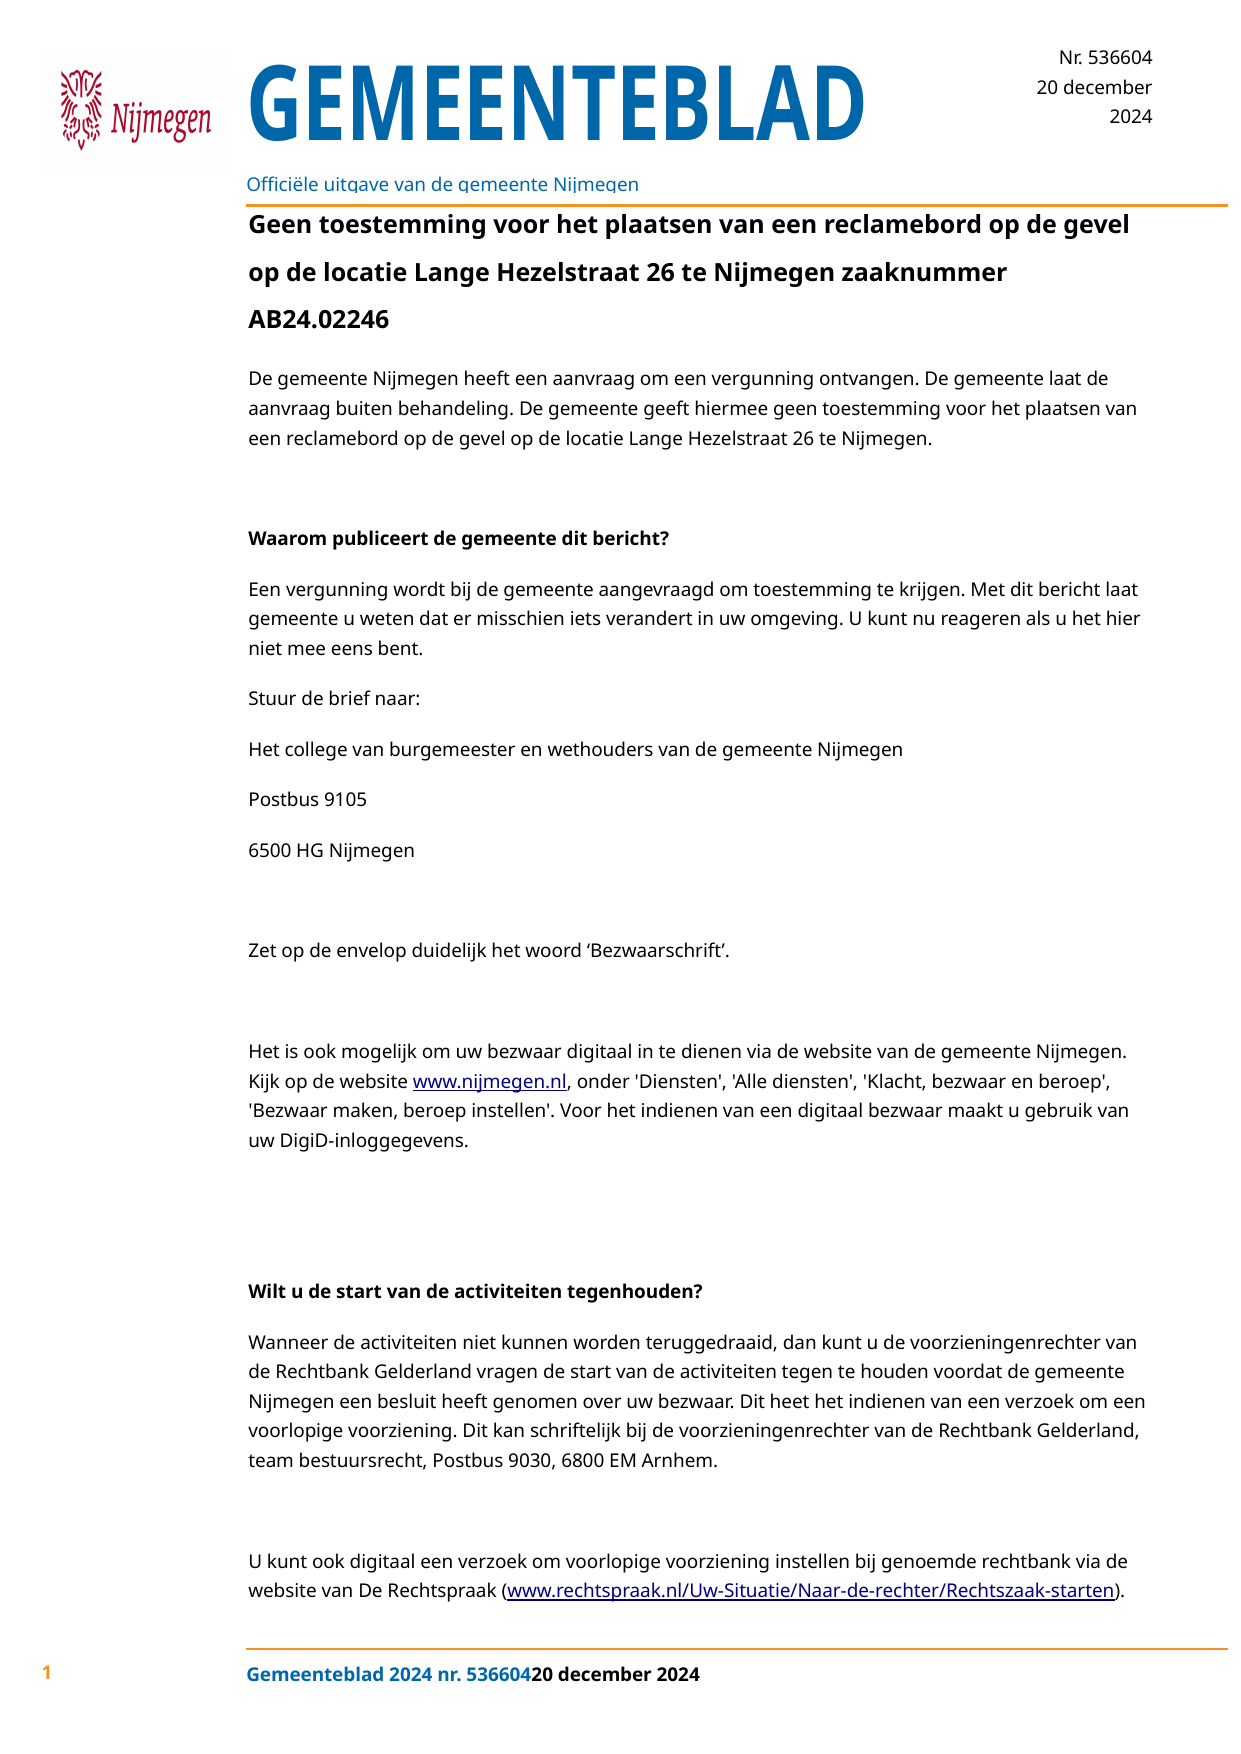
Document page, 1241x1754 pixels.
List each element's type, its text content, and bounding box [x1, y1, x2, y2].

text Stuur de brief naar: [248, 686, 1152, 711]
text 6500 HG Nijmegen [248, 837, 1152, 862]
text Geen toestemming voor het plaatsen van een reclamebord op de gevel op de locatie Lange Hezelstraat 26 te Nijmegen zaaknummer AB24.02246 [248, 207, 1152, 336]
text Een vergunning wordt bij de gemeente aangevraagd om toestemming te krijgen. Met dit bericht laat gemeente u weten dat er misschien iets verandert in uw omgeving. U kunt nu reageren als u het hier niet mee eens bent. [248, 576, 1152, 661]
text Waarom publiceert de gemeente dit bericht? [248, 526, 1152, 551]
text U kunt ook digitaal een verzoek om voorlopige voorziening instellen bij genoemde rechtbank via de website van De Rechtspraak (www.rechtspraak.nl/Uw-Situatie/Naar-de-rechter/Rechtszaak-starten). [248, 1548, 1152, 1603]
picture [41, 47, 231, 172]
text Wanneer de activiteiten niet kunnen worden teruggedraaid, dan kunt u de voorzieningenrechter van de Rechtbank Gelderland vragen de start van de activiteiten tegen te houden voordat de gemeente Nijmegen een besluit heeft genomen over uw bezwaar. Dit heet het indienen van een verzoek om een voorlopige voorziening. Dit kan schriftelijk bij de voorzieningenrechter van de Rechtbank Gelderland, team bestuursrecht, Postbus 9030, 6800 EM Arnhem. [248, 1329, 1152, 1473]
text Het is ook mogelijk om uw bezwaar digitaal in te dienen via de website van de gemeente Nijmegen. Kijk op de website www.nijmegen.nl, onder 'Diensten', 'Alle diensten', 'Klacht, bezwaar en beroep', 'Bezwaar maken, beroep instellen'. Voor het indienen van een digitaal bezwaar maakt u gebruik van uw DigiD-inloggegevens. [248, 1038, 1152, 1153]
text Postbus 9105 [248, 786, 1152, 812]
text Wilt u de start van de activiteiten tegenhouden? [248, 1278, 1152, 1304]
text Het college van burgemeester en wethouders van de gemeente Nijmegen [248, 736, 1152, 762]
text Zet op de envelop duidelijk het woord ‘Bezwaarschrift’. [248, 938, 1152, 963]
text De gemeente Nijmegen heeft een aanvraag om een vergunning ontvangen. De gemeente laat de aanvraag buiten behandeling. De gemeente geeft hiermee geen toestemming voor het plaatsen van een reclamebord op de gevel op de locatie Lange Hezelstraat 26 te Nijmegen. [248, 366, 1152, 450]
